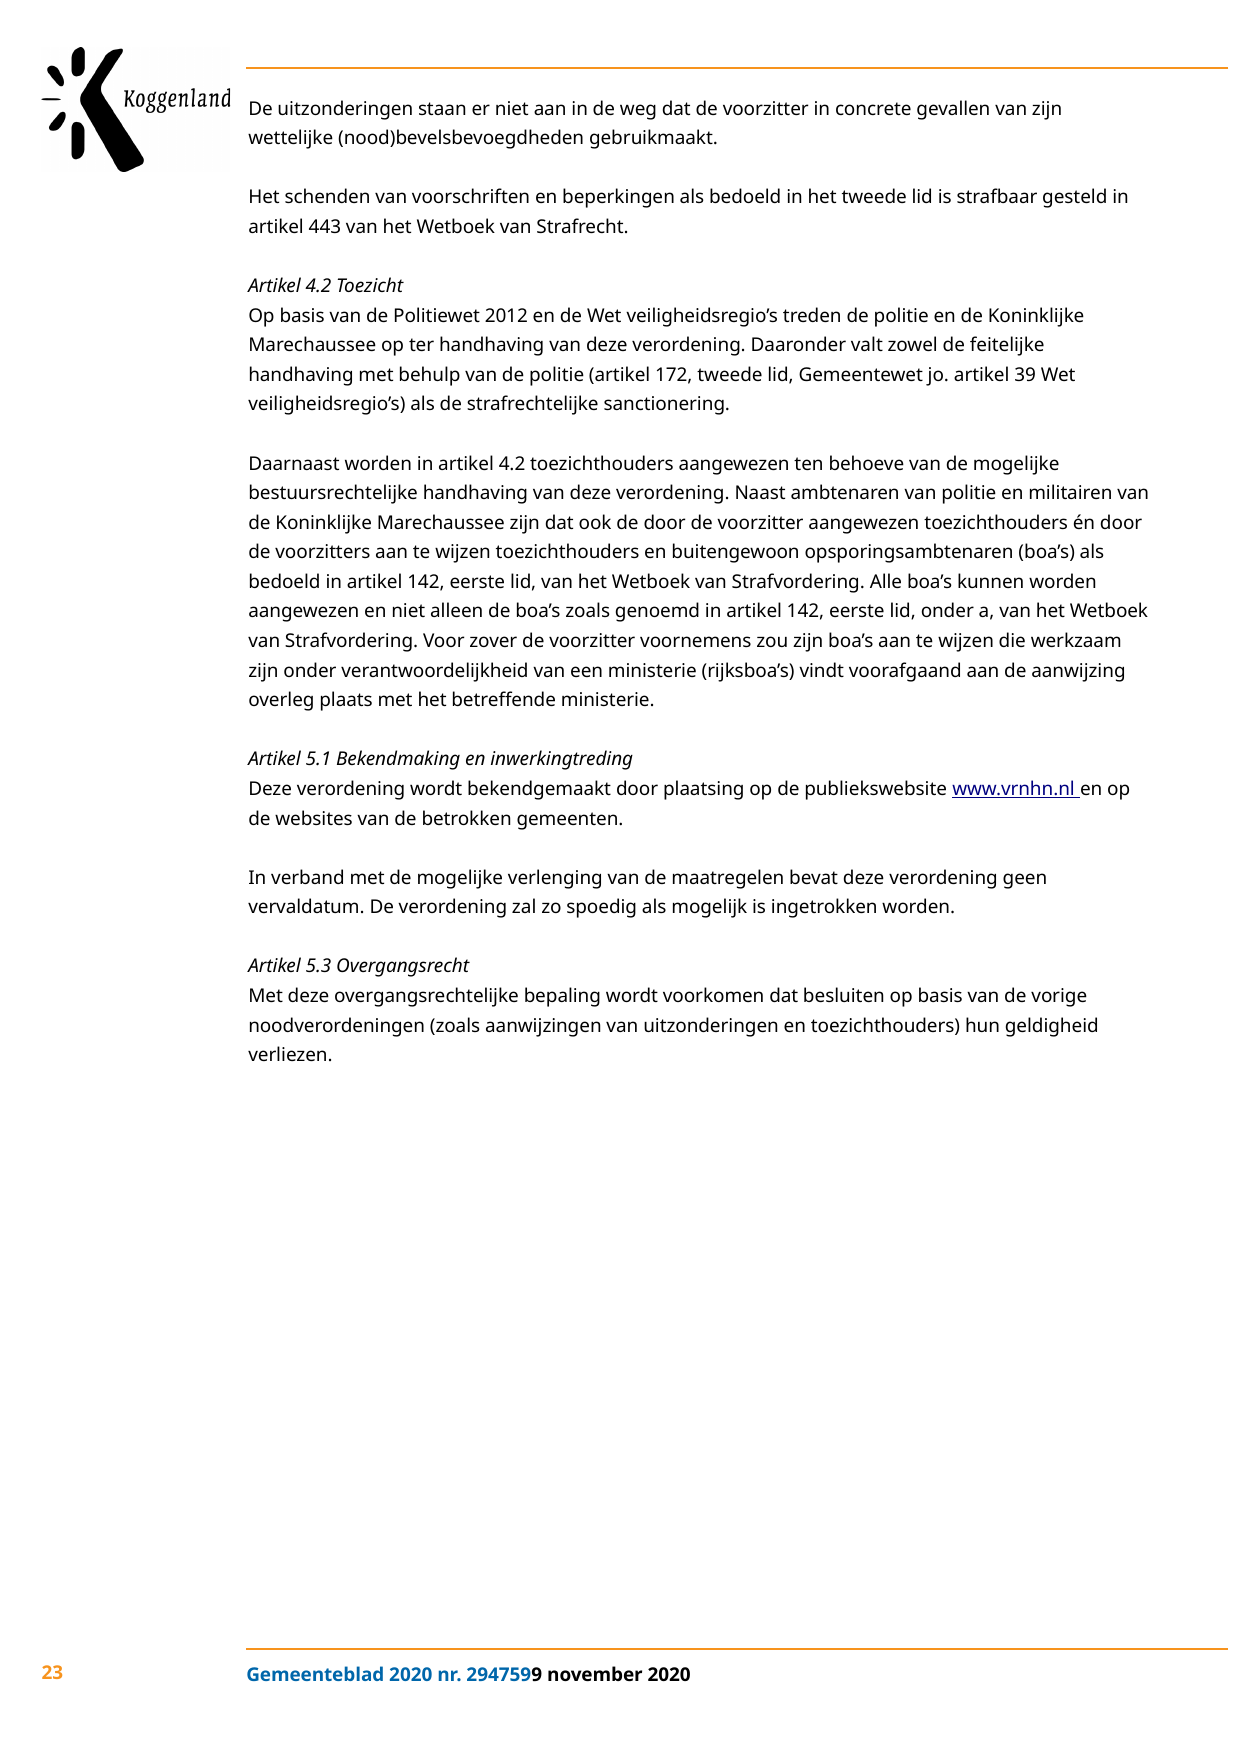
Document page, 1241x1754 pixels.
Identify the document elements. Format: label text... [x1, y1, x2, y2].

text Artikel 5.1 Bekendmaking en inwerkingtreding [248, 746, 1152, 771]
text Deze verordening wordt bekendgemaakt door plaatsing op de publiekswebsite www.vrnhn.nl en op de websites van de betrokken gemeenten. [248, 775, 1152, 831]
text Artikel 5.3 Overgangsrecht [248, 953, 1152, 978]
text De uitzonderingen staan er niet aan in de weg dat de voorzitter in concrete gevallen van zijn wettelijke (nood)bevelsbevoegdheden gebruikmaakt. [248, 95, 1152, 150]
text Het schenden van voorschriften en beperkingen als bedoeld in het tweede lid is strafbaar gesteld in artikel 443 van het Wetboek van Strafrecht. [248, 183, 1152, 239]
text Artikel 4.2 Toezicht [248, 272, 1152, 298]
picture [41, 47, 231, 172]
text Daarnaast worden in artikel 4.2 toezichthouders aangewezen ten behoeve van de mogelijke bestuursrechtelijke handhaving van deze verordening. Naast ambtenaren van politie en militairen van de Koninklijke Marechaussee zijn dat ook de door de voorzitter aangewezen toezichthouders én door de voorzitters aan te wijzen toezichthouders en buitengewoon opsporingsambtenaren (boa’s) als bedoeld in artikel 142, eerste lid, van het Wetboek van Strafvordering. Alle boa’s kunnen worden aangewezen en niet alleen de boa’s zoals genoemd in artikel 142, eerste lid, onder a, van het Wetboek van Strafvordering. Voor zover de voorzitter voornemens zou zijn boa’s aan te wijzen die werkzaam zijn onder verantwoordelijkheid van een ministerie (rijksboa’s) vindt voorafgaand aan de aanwijzing overleg plaats met het betreffende ministerie. [248, 450, 1152, 712]
text Op basis van de Politiewet 2012 en de Wet veiligheidsregio’s treden de politie en de Koninklijke Marechaussee op ter handhaving van deze verordening. Daaronder valt zowel de feitelijke handhaving met behulp van de politie (artikel 172, tweede lid, Gemeentewet jo. artikel 39 Wet veiligheidsregio’s) als de strafrechtelijke sanctionering. [248, 302, 1152, 416]
text Met deze overgangsrechtelijke bepaling wordt voorkomen dat besluiten op basis van de vorige noodverordeningen (zoals aanwijzingen van uitzonderingen en toezichthouders) hun geldigheid verliezen. [248, 982, 1152, 1067]
text In verband met de mogelijke verlenging van de maatregelen bevat deze verordening geen vervaldatum. De verordening zal zo spoedig als mogelijk is ingetrokken worden. [248, 864, 1152, 919]
